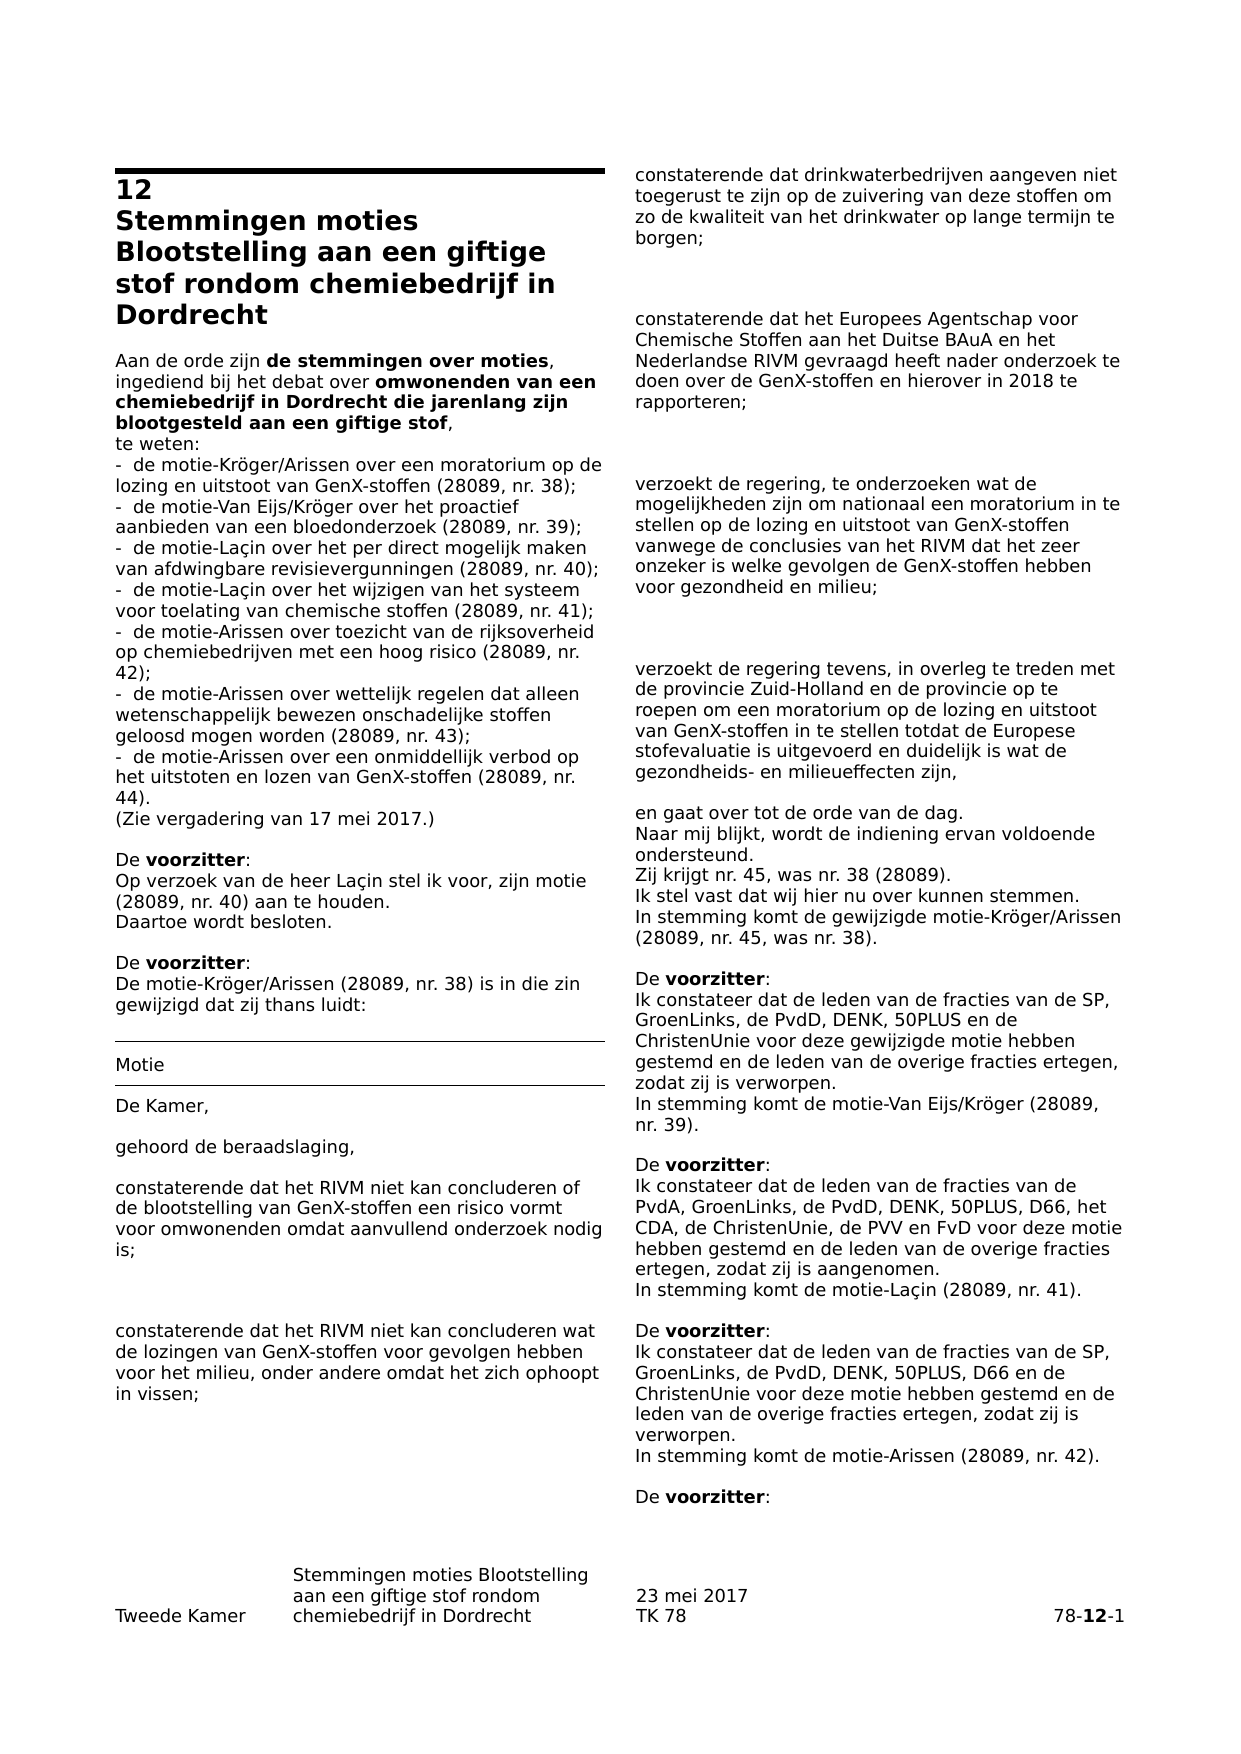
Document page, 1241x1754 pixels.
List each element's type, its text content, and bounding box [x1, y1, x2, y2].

text constaterende dat het RIVM niet kan concluderen wat de lozingen van GenX-stoffen voor gevolgen hebben voor het milieu, onder andere omdat het zich ophoopt in vissen; [115, 1321, 605, 1404]
text De Kamer, [115, 1096, 605, 1117]
list de motie-Van Eijs/Kröger over het proactief aanbieden van een bloedonderzoek (28089, nr. 39); [115, 496, 605, 538]
text In stemming komt de motie-Laçin (28089, nr. 41). [635, 1280, 1125, 1301]
list de motie-Kröger/Arissen over een moratorium op de lozing en uitstoot van GenX-stoffen (28089, nr. 38); [115, 455, 605, 496]
list de motie-Arissen over toezicht van de rijksoverheid op chemiebedrijven met een hoog risico (28089, nr. 42); [115, 621, 605, 684]
text Ik stel vast dat wij hier nu over kunnen stemmen. [635, 886, 1125, 907]
list de motie-Laçin over het per direct mogelijk maken van afdwingbare revisievergunningen (28089, nr. 40); [115, 538, 605, 580]
text en gaat over tot de orde van de dag. [635, 803, 1125, 823]
text Zij krijgt nr. 45, was nr. 38 (28089). [635, 865, 1125, 886]
text verzoekt de regering tevens, in overleg te treden met de provincie Zuid-Holland en de provincie op te roepen om een moratorium op de lozing en uitstoot van GenX-stoffen in te stellen totdat de Europese stofevaluatie is uitgevoerd en duidelijk is wat de gezondheids- en milieueffecten zijn, [635, 658, 1125, 783]
text constaterende dat drinkwaterbedrijven aangeven niet toegerust te zijn op de zuivering van deze stoffen om zo de kwaliteit van het drinkwater op lange termijn te borgen; [635, 165, 1125, 248]
text De voorzitter: [635, 968, 1125, 989]
text In stemming komt de motie-Van Eijs/Kröger (28089, nr. 39). [635, 1093, 1125, 1135]
text De motie-Kröger/Arissen (28089, nr. 38) is in die zin gewijzigd dat zij thans luidt: [115, 974, 605, 1015]
text De voorzitter: [635, 1155, 1125, 1176]
text In stemming komt de gewijzigde motie-Kröger/Arissen (28089, nr. 45, was nr. 38). [635, 907, 1125, 948]
text gehoord de beraadslaging, [115, 1137, 605, 1157]
text constaterende dat het RIVM niet kan concluderen of de blootstelling van GenX-stoffen een risico vormt voor omwonenden omdat aanvullend onderzoek nodig is; [115, 1177, 605, 1260]
list de motie-Laçin over het wijzigen van het systeem voor toelating van chemische stoffen (28089, nr. 41); [115, 580, 605, 621]
text (Zie vergadering van 17 mei 2017.) [115, 809, 605, 830]
text constaterende dat het Europees Agentschap voor Chemische Stoffen aan het Duitse BAuA en het Nederlandse RIVM gevraagd heeft nader onderzoek te doen over de GenX-stoffen en hierover in 2018 te rapporteren; [635, 309, 1125, 413]
list de motie-Arissen over een onmiddellijk verbod op het uitstoten en lozen van GenX-stoffen (28089, nr. 44). [115, 746, 605, 809]
list de motie-Arissen over wettelijk regelen dat alleen wetenschappelijk bewezen onschadelijke stoffen geloosd mogen worden (28089, nr. 43); [115, 684, 605, 746]
text Ik constateer dat de leden van de fracties van de PvdA, GroenLinks, de PvdD, DENK, 50PLUS, D66, het CDA, de ChristenUnie, de PVV en FvD voor deze motie hebben gestemd en de leden van de overige fracties ertegen, zodat zij is aangenomen. [635, 1176, 1125, 1280]
text Ik constateer dat de leden van de fracties van de SP, GroenLinks, de PvdD, DENK, 50PLUS, D66 en de ChristenUnie voor deze motie hebben gestemd en de leden van de overige fracties ertegen, zodat zij is verworpen. [635, 1342, 1125, 1446]
text Motie [115, 1055, 605, 1076]
text te weten: [115, 434, 605, 455]
text Ik constateer dat de leden van de fracties van de SP, GroenLinks, de PvdD, DENK, 50PLUS en de ChristenUnie voor deze gewijzigde motie hebben gestemd en de leden van de overige fracties ertegen, zodat zij is verworpen. [635, 989, 1125, 1093]
text In stemming komt de motie-Arissen (28089, nr. 42). [635, 1446, 1125, 1467]
text De voorzitter: [635, 1487, 1125, 1507]
title 12 Stemmingen moties Blootstelling aan een giftige stof rondom chemiebedrijf in Dordrecht [115, 174, 605, 331]
text Daartoe wordt besloten. [115, 912, 605, 933]
text Naar mij blijkt, wordt de indiening ervan voldoende ondersteund. [635, 823, 1125, 865]
text Aan de orde zijn de stemmingen over moties, ingediend bij het debat over omwonenden van een chemiebedrijf in Dordrecht die jarenlang zijn blootgesteld aan een giftige stof, [115, 351, 605, 434]
text De voorzitter: [115, 850, 605, 871]
text De voorzitter: [635, 1321, 1125, 1342]
text verzoekt de regering, te onderzoeken wat de mogelijkheden zijn om nationaal een moratorium in te stellen op de lozing en uitstoot van GenX-stoffen vanwege de conclusies van het RIVM dat het zeer onzeker is welke gevolgen de GenX-stoffen hebben voor gezondheid en milieu; [635, 473, 1125, 598]
text Op verzoek van de heer Laçin stel ik voor, zijn motie (28089, nr. 40) aan te houden. [115, 871, 605, 912]
text De voorzitter: [115, 953, 605, 974]
